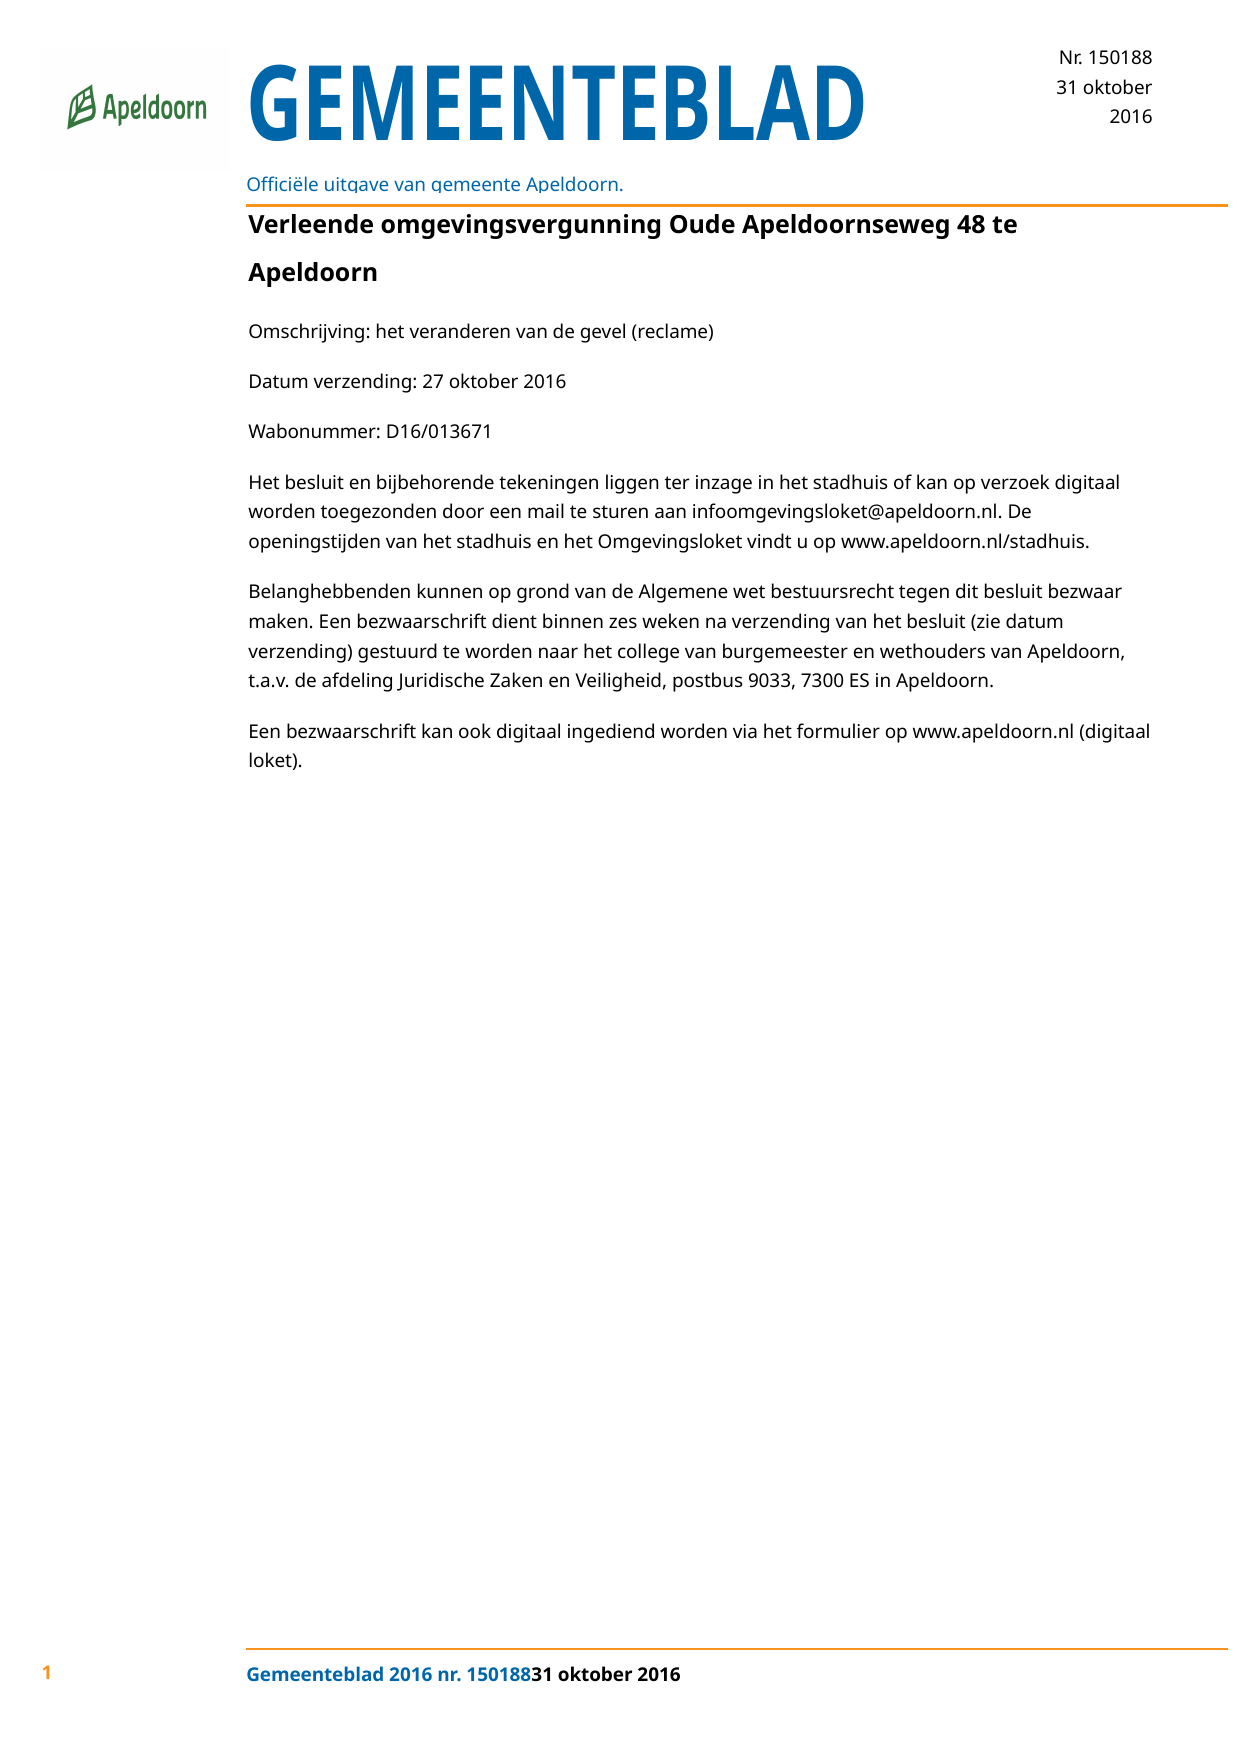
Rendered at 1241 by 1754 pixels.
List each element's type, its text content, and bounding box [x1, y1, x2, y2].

text Datum verzending: 27 oktober 2016 [248, 368, 1152, 394]
text Wabonummer: D16/013671 [248, 419, 1152, 444]
picture [41, 47, 231, 172]
text Het besluit en bijbehorende tekeningen liggen ter inzage in het stadhuis of kan op verzoek digitaal worden toegezonden door een mail te sturen aan infoomgevingsloket@apeldoorn.nl. De openingstijden van het stadhuis en het Omgevingsloket vindt u op www.apeldoorn.nl/stadhuis. [248, 469, 1152, 554]
text Een bezwaarschrift kan ook digitaal ingediend worden via het formulier op www.apeldoorn.nl (digitaal loket). [248, 718, 1152, 773]
text Verleende omgevingsvergunning Oude Apeldoornseweg 48 te Apeldoorn [248, 207, 1152, 288]
text Belanghebbenden kunnen op grond van de Algemene wet bestuursrecht tegen dit besluit bezwaar maken. Een bezwaarschrift dient binnen zes weken na verzending van het besluit (zie datum verzending) gestuurd te worden naar het college van burgemeester en wethouders van Apeldoorn, t.a.v. de afdeling Juridische Zaken en Veiligheid, postbus 9033, 7300 ES in Apeldoorn. [248, 579, 1152, 693]
text Omschrijving: het veranderen van de gevel (reclame) [248, 318, 1152, 344]
